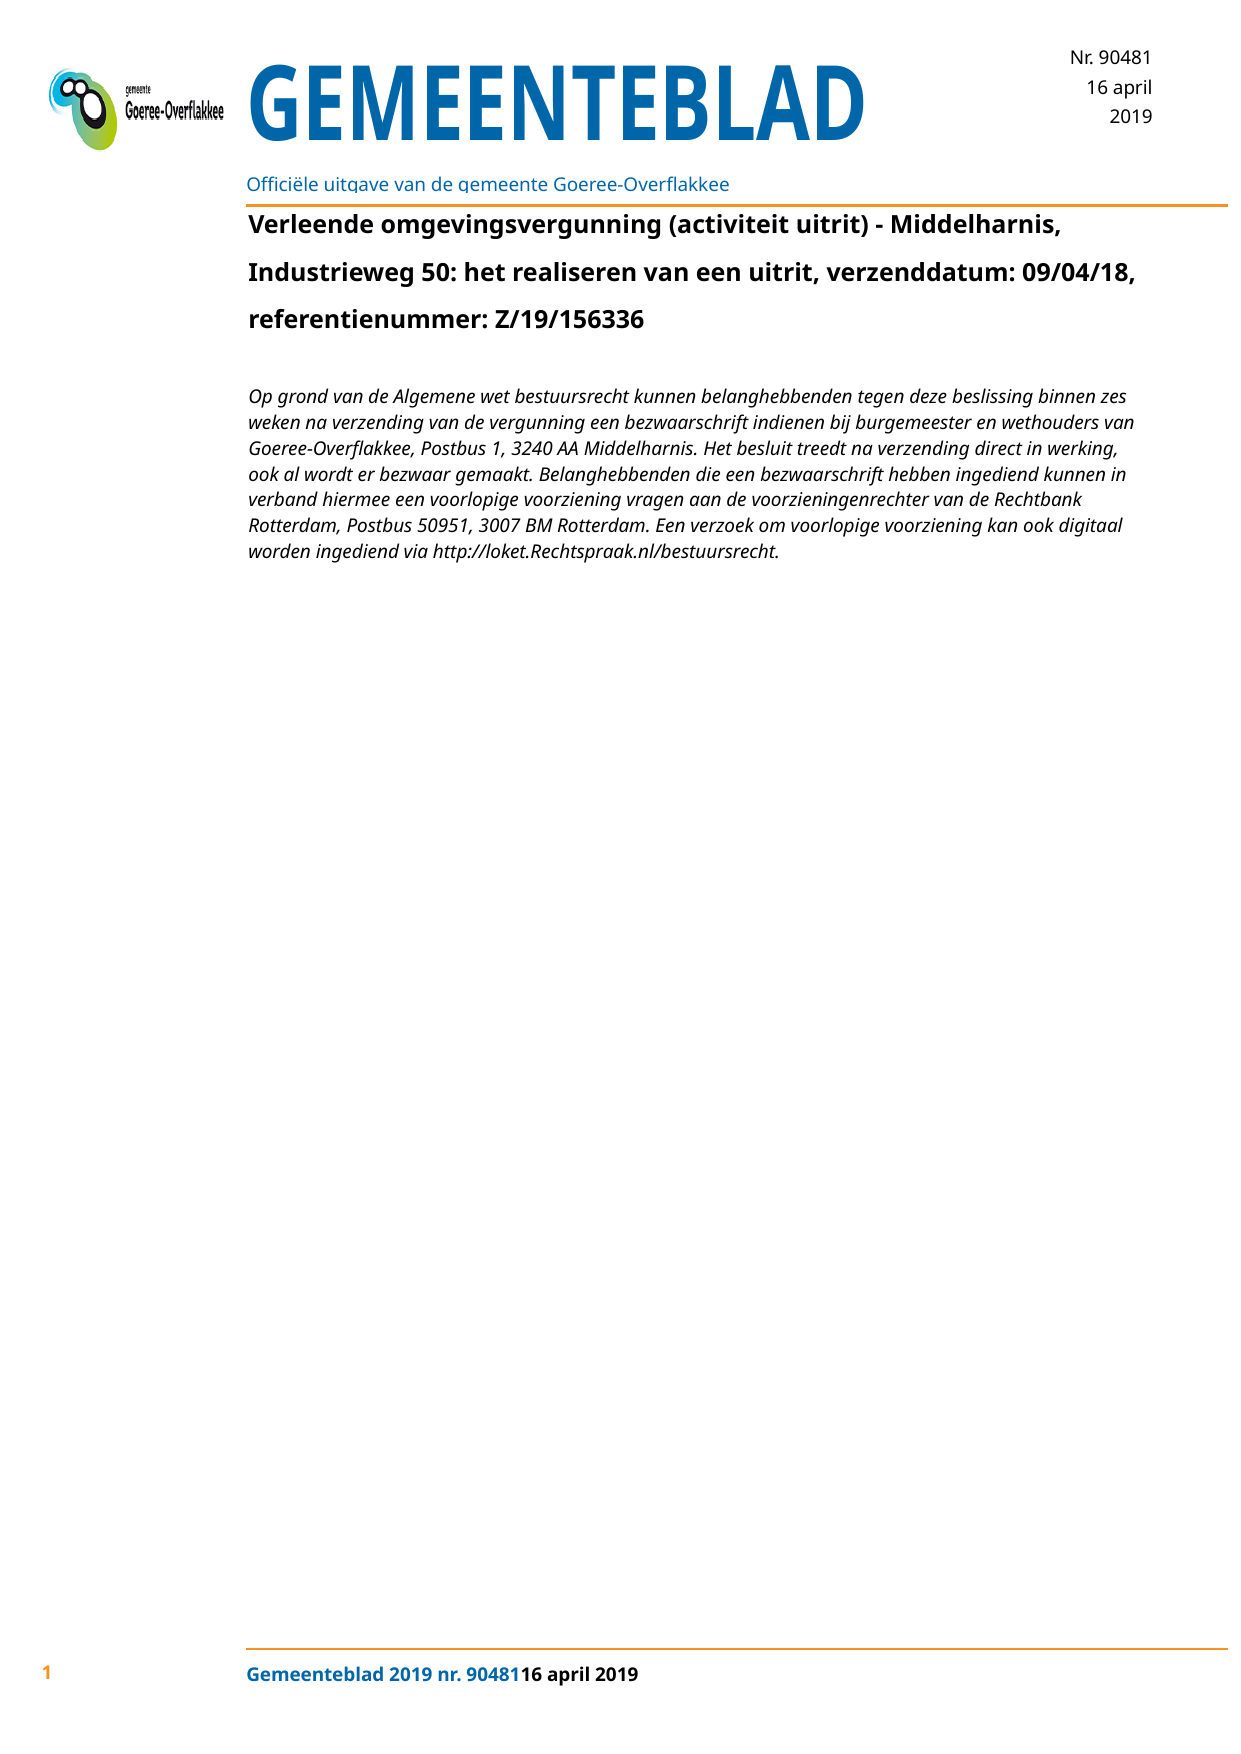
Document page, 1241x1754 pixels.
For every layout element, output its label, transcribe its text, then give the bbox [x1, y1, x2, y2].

text Op grond van de Algemene wet bestuursrecht kunnen belanghebbenden tegen deze beslissing binnen zes weken na verzending van de vergunning een bezwaarschrift indienen bij burgemeester en wethouders van Goeree-Overflakkee, Postbus 1, 3240 AA Middelharnis. Het besluit treedt na verzending direct in werking, ook al wordt er bezwaar gemaakt. Belanghebbenden die een bezwaarschrift hebben ingediend kunnen in verband hiermee een voorlopige voorziening vragen aan de voorzieningenrechter van de Rechtbank Rotterdam, Postbus 50951, 3007 BM Rotterdam. Een verzoek om voorlopige voorziening kan ook digitaal worden ingediend via http://loket.Rechtspraak.nl/bestuursrecht. [248, 384, 1152, 564]
picture [41, 47, 231, 172]
text Verleende omgevingsvergunning (activiteit uitrit) - Middelharnis, Industrieweg 50: het realiseren van een uitrit, verzenddatum: 09/04/18, referentienummer: Z/19/156336 [248, 207, 1152, 336]
